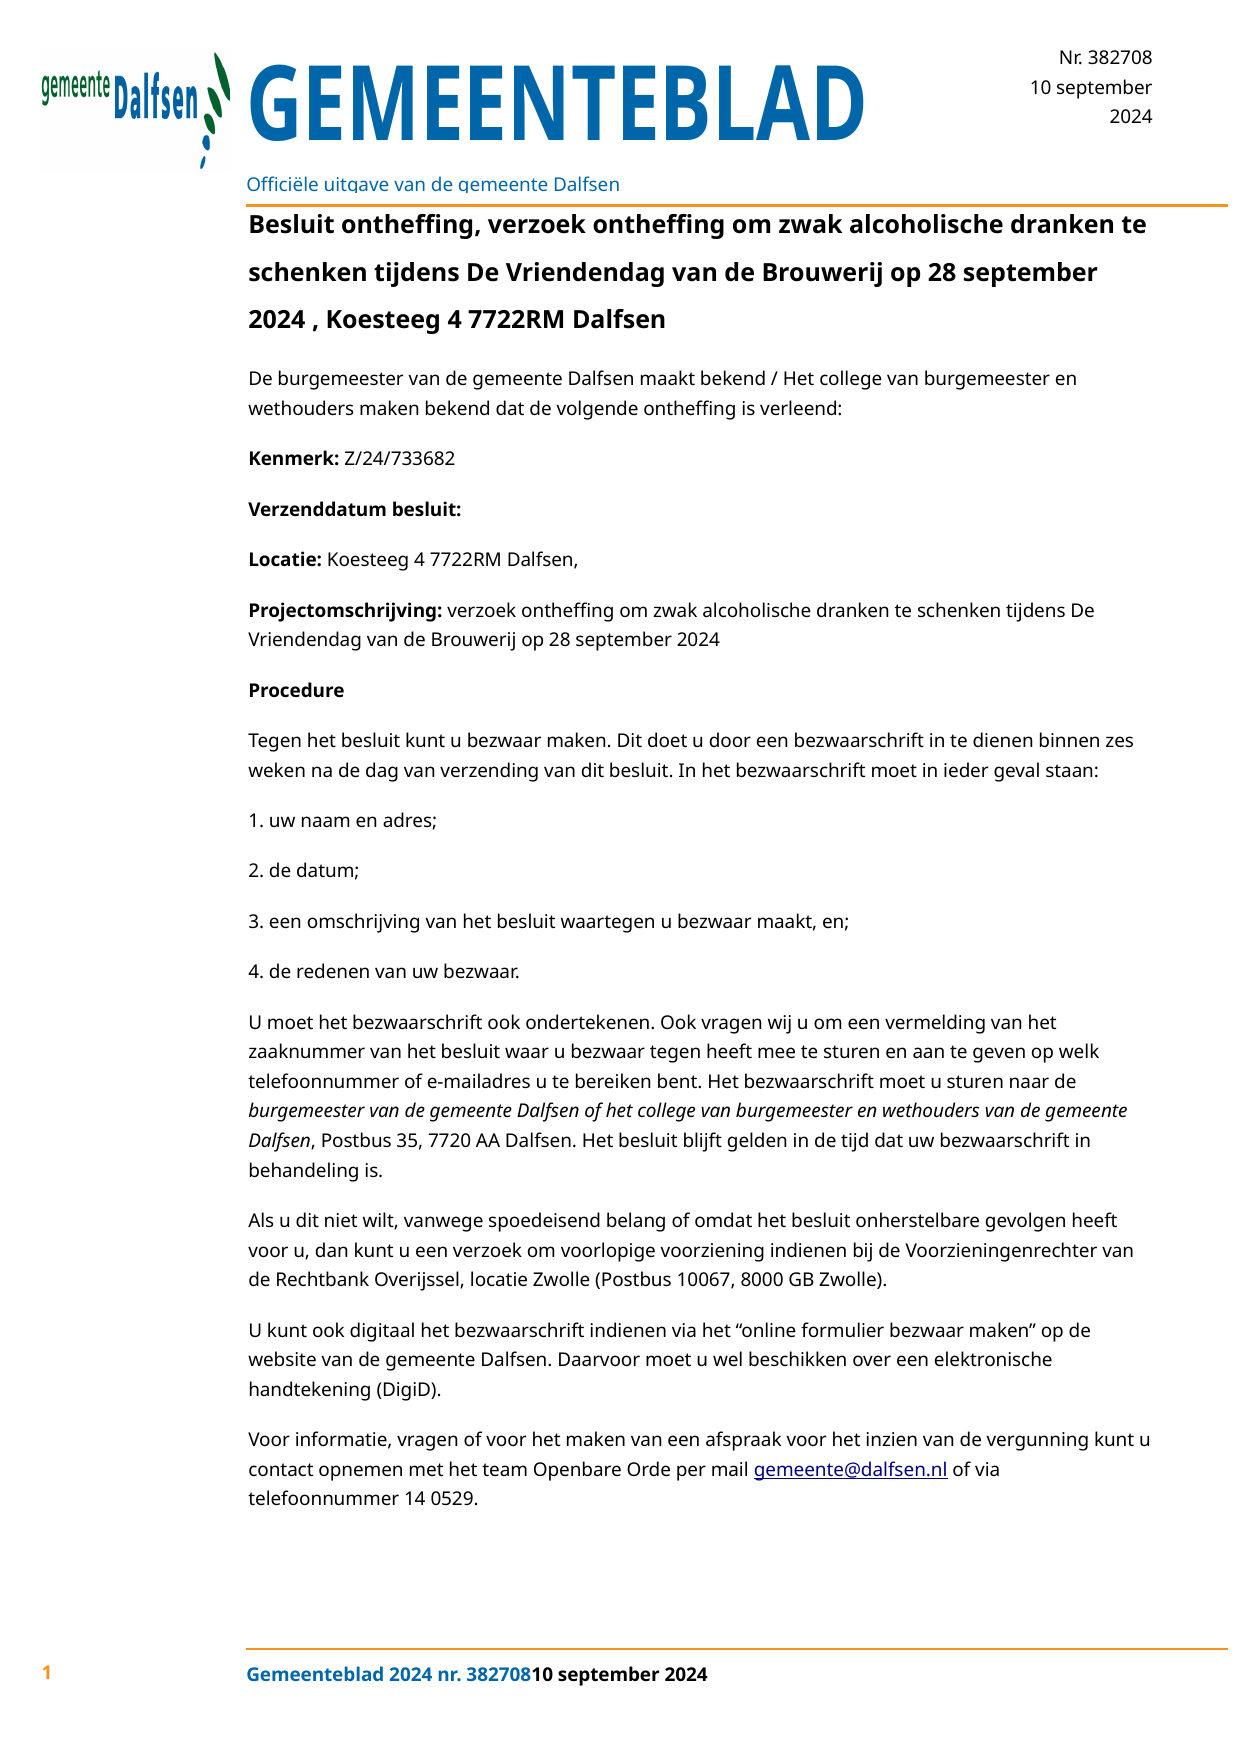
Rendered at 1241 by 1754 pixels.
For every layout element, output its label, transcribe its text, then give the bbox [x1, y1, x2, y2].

text Besluit ontheffing, verzoek ontheffing om zwak alcoholische dranken te schenken tijdens De Vriendendag van de Brouwerij op 28 september 2024 , Koesteeg 4 7722RM Dalfsen [248, 207, 1152, 336]
text Tegen het besluit kunt u bezwaar maken. Dit doet u door een bezwaarschrift in te dienen binnen zes weken na de dag van verzending van dit besluit. In het bezwaarschrift moet in ieder geval staan: [248, 727, 1152, 782]
text Als u dit niet wilt, vanwege spoedeisend belang of omdat het besluit onherstelbare gevolgen heeft voor u, dan kunt u een verzoek om voorlopige voorziening indienen bij de Voorzieningenrechter van de Rechtbank Overijssel, locatie Zwolle (Postbus 10067, 8000 GB Zwolle). [248, 1207, 1152, 1292]
text Verzenddatum besluit: [248, 496, 1152, 522]
text U moet het bezwaarschrift ook ondertekenen. Ook vragen wij u om een vermelding van het zaaknummer van het besluit waar u bezwaar tegen heeft mee te sturen en aan te geven op welk telefoonnummer of e-mailadres u te bereiken bent. Het bezwaarschrift moet u sturen naar de burgemeester van de gemeente Dalfsen of het college van burgemeester en wethouders van de gemeente Dalfsen, Postbus 35, 7720 AA Dalfsen. Het besluit blijft gelden in de tijd dat uw bezwaarschrift in behandeling is. [248, 1009, 1152, 1182]
text U kunt ook digitaal het bezwaarschrift indienen via het “online formulier bezwaar maken” op de website van de gemeente Dalfsen. Daarvoor moet u wel beschikken over een elektronische handtekening (DigiD). [248, 1317, 1152, 1402]
text 4. de redenen van uw bezwaar. [248, 958, 1152, 984]
text Voor informatie, vragen of voor het maken van een afspraak voor het inzien van de vergunning kunt u contact opnemen met het team Openbare Orde per mail gemeente@dalfsen.nl of via telefoonnummer 14 0529. [248, 1426, 1152, 1511]
text Locatie: Koesteeg 4 7722RM Dalfsen, [248, 546, 1152, 572]
text 1. uw naam en adres; [248, 807, 1152, 833]
text 3. een omschrijving van het besluit waartegen u bezwaar maakt, en; [248, 908, 1152, 934]
text Procedure [248, 677, 1152, 702]
text Projectomschrijving: verzoek ontheffing om zwak alcoholische dranken te schenken tijdens De Vriendendag van de Brouwerij op 28 september 2024 [248, 597, 1152, 652]
text Kenmerk: Z/24/733682 [248, 446, 1152, 471]
picture [41, 47, 231, 172]
text De burgemeester van de gemeente Dalfsen maakt bekend / Het college van burgemeester en wethouders maken bekend dat de volgende ontheffing is verleend: [248, 366, 1152, 421]
text 2. de datum; [248, 858, 1152, 883]
